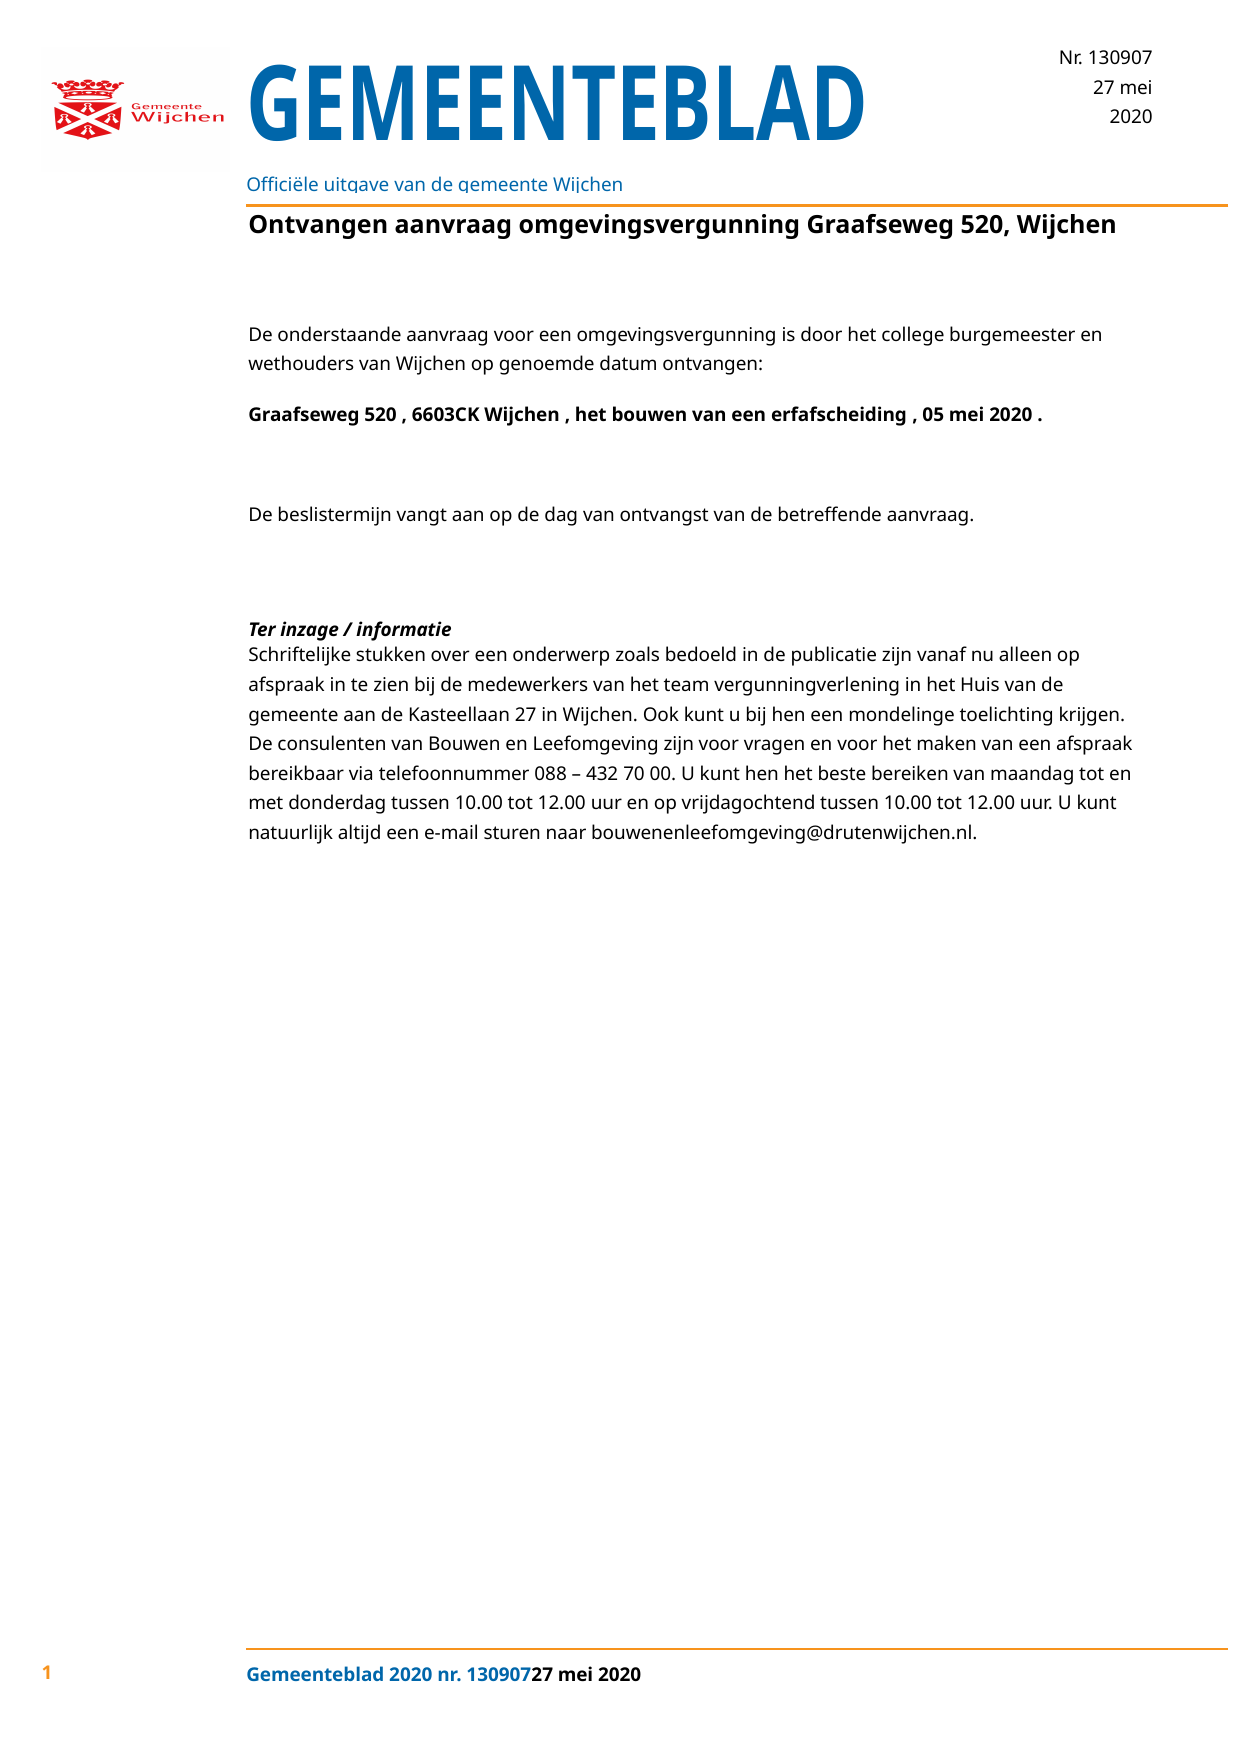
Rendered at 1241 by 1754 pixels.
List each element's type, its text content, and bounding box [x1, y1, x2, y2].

picture [41, 47, 231, 172]
text Ter inzage / informatie [248, 616, 1152, 642]
text De beslistermijn vangt aan op de dag van ontvangst van de betreffende aanvraag. [248, 502, 1152, 527]
text De onderstaande aanvraag voor een omgevingsvergunning is door het college burgemeester en wethouders van Wijchen op genoemde datum ontvangen: [248, 321, 1152, 376]
text Ontvangen aanvraag omgevingsvergunning Graafseweg 520, Wijchen [248, 207, 1152, 241]
text Schriftelijke stukken over een onderwerp zoals bedoeld in de publicatie zijn vanaf nu alleen op afspraak in te zien bij de medewerkers van het team vergunningverlening in het Huis van de gemeente aan de Kasteellaan 27 in Wijchen. Ook kunt u bij hen een mondelinge toelichting krijgen. De consulenten van Bouwen en Leefomgeving zijn voor vragen en voor het maken van een afspraak bereikbaar via telefoonnummer 088 – 432 70 00. U kunt hen het beste bereiken van maandag tot en met donderdag tussen 10.00 tot 12.00 uur en op vrijdagochtend tussen 10.00 tot 12.00 uur. U kunt natuurlijk altijd een e-mail sturen naar bouwenenleefomgeving@drutenwijchen.nl. [248, 642, 1152, 845]
text Graafseweg 520 , 6603CK Wijchen , het bouwen van een erfafscheiding , 05 mei 2020 . [248, 401, 1152, 426]
